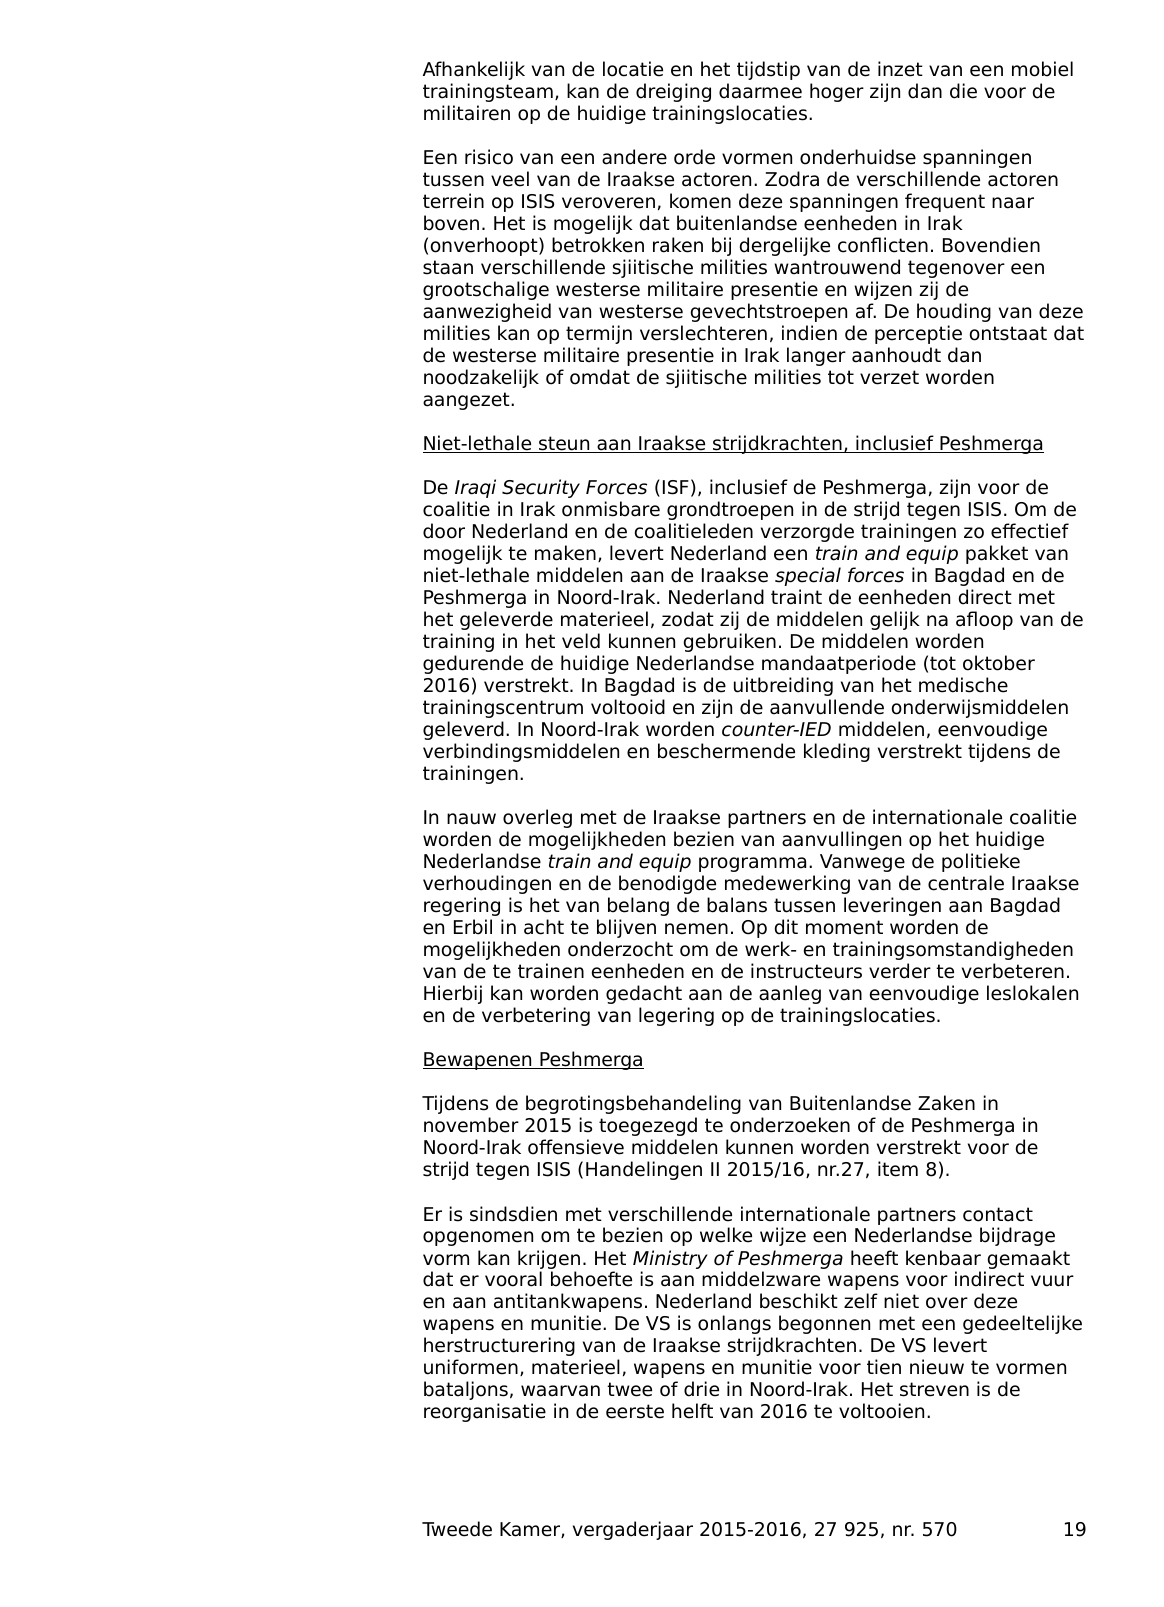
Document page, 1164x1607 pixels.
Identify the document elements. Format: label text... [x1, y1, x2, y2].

subtitle Niet-lethale steun aan Iraakse strijdkrachten, inclusief Peshmerga [422, 433, 1087, 455]
text In nauw overleg met de Iraakse partners en de internationale coalitie worden de mogelijkheden bezien van aanvullingen op het huidige Nederlandse train and equip programma. Vanwege de politieke verhoudingen en de benodigde medewerking van de centrale Iraakse regering is het van belang de balans tussen leveringen aan Bagdad en Erbil in acht te blijven nemen. Op dit moment worden de mogelijkheden onderzocht om de werk- en trainingsomstandigheden van de te trainen eenheden en de instructeurs verder te verbeteren. Hierbij kan worden gedacht aan de aanleg van eenvoudige leslokalen en de verbetering van legering op de trainingslocaties. [422, 807, 1087, 1027]
subtitle Bewapenen Peshmerga [422, 1049, 1087, 1071]
text De Iraqi Security Forces (ISF), inclusief de Peshmerga, zijn voor de coalitie in Irak onmisbare grondtroepen in de strijd tegen ISIS. Om de door Nederland en de coalitieleden verzorgde trainingen zo effectief mogelijk te maken, levert Nederland een train and equip pakket van niet-lethale middelen aan de Iraakse special forces in Bagdad en de Peshmerga in Noord-Irak. Nederland traint de eenheden direct met het geleverde materieel, zodat zij de middelen gelijk na afloop van de training in het veld kunnen gebruiken. De middelen worden gedurende de huidige Nederlandse mandaatperiode (tot oktober 2016) verstrekt. In Bagdad is de uitbreiding van het medische trainingscentrum voltooid en zijn de aanvullende onderwijsmiddelen geleverd. In Noord-Irak worden counter-IED middelen, eenvoudige verbindingsmiddelen en beschermende kleding verstrekt tijdens de trainingen. [422, 477, 1087, 785]
text Afhankelijk van de locatie en het tijdstip van de inzet van een mobiel trainingsteam, kan de dreiging daarmee hoger zijn dan die voor de militairen op de huidige trainingslocaties. [422, 59, 1087, 125]
text Een risico van een andere orde vormen onderhuidse spanningen tussen veel van de Iraakse actoren. Zodra de verschillende actoren terrein op ISIS veroveren, komen deze spanningen frequent naar boven. Het is mogelijk dat buitenlandse eenheden in Irak (onverhoopt) betrokken raken bij dergelijke conflicten. Bovendien staan verschillende sjiitische milities wantrouwend tegenover een grootschalige westerse militaire presentie en wijzen zij de aanwezigheid van westerse gevechtstroepen af. De houding van deze milities kan op termijn verslechteren, indien de perceptie ontstaat dat de westerse militaire presentie in Irak langer aanhoudt dan noodzakelijk of omdat de sjiitische milities tot verzet worden aangezet. [422, 147, 1087, 411]
text Er is sindsdien met verschillende internationale partners contact opgenomen om te bezien op welke wijze een Nederlandse bijdrage vorm kan krijgen. Het Ministry of Peshmerga heeft kenbaar gemaakt dat er vooral behoefte is aan middelzware wapens voor indirect vuur en aan antitankwapens. Nederland beschikt zelf niet over deze wapens en munitie. De VS is onlangs begonnen met een gedeeltelijke herstructurering van de Iraakse strijdkrachten. De VS levert uniformen, materieel, wapens en munitie voor tien nieuw te vormen bataljons, waarvan twee of drie in Noord-Irak. Het streven is de reorganisatie in de eerste helft van 2016 te voltooien. [422, 1203, 1087, 1423]
text Tijdens de begrotingsbehandeling van Buitenlandse Zaken in november 2015 is toegezegd te onderzoeken of de Peshmerga in Noord-Irak offensieve middelen kunnen worden verstrekt voor de strijd tegen ISIS (Handelingen II 2015/16, nr.27, item 8). [422, 1093, 1087, 1181]
